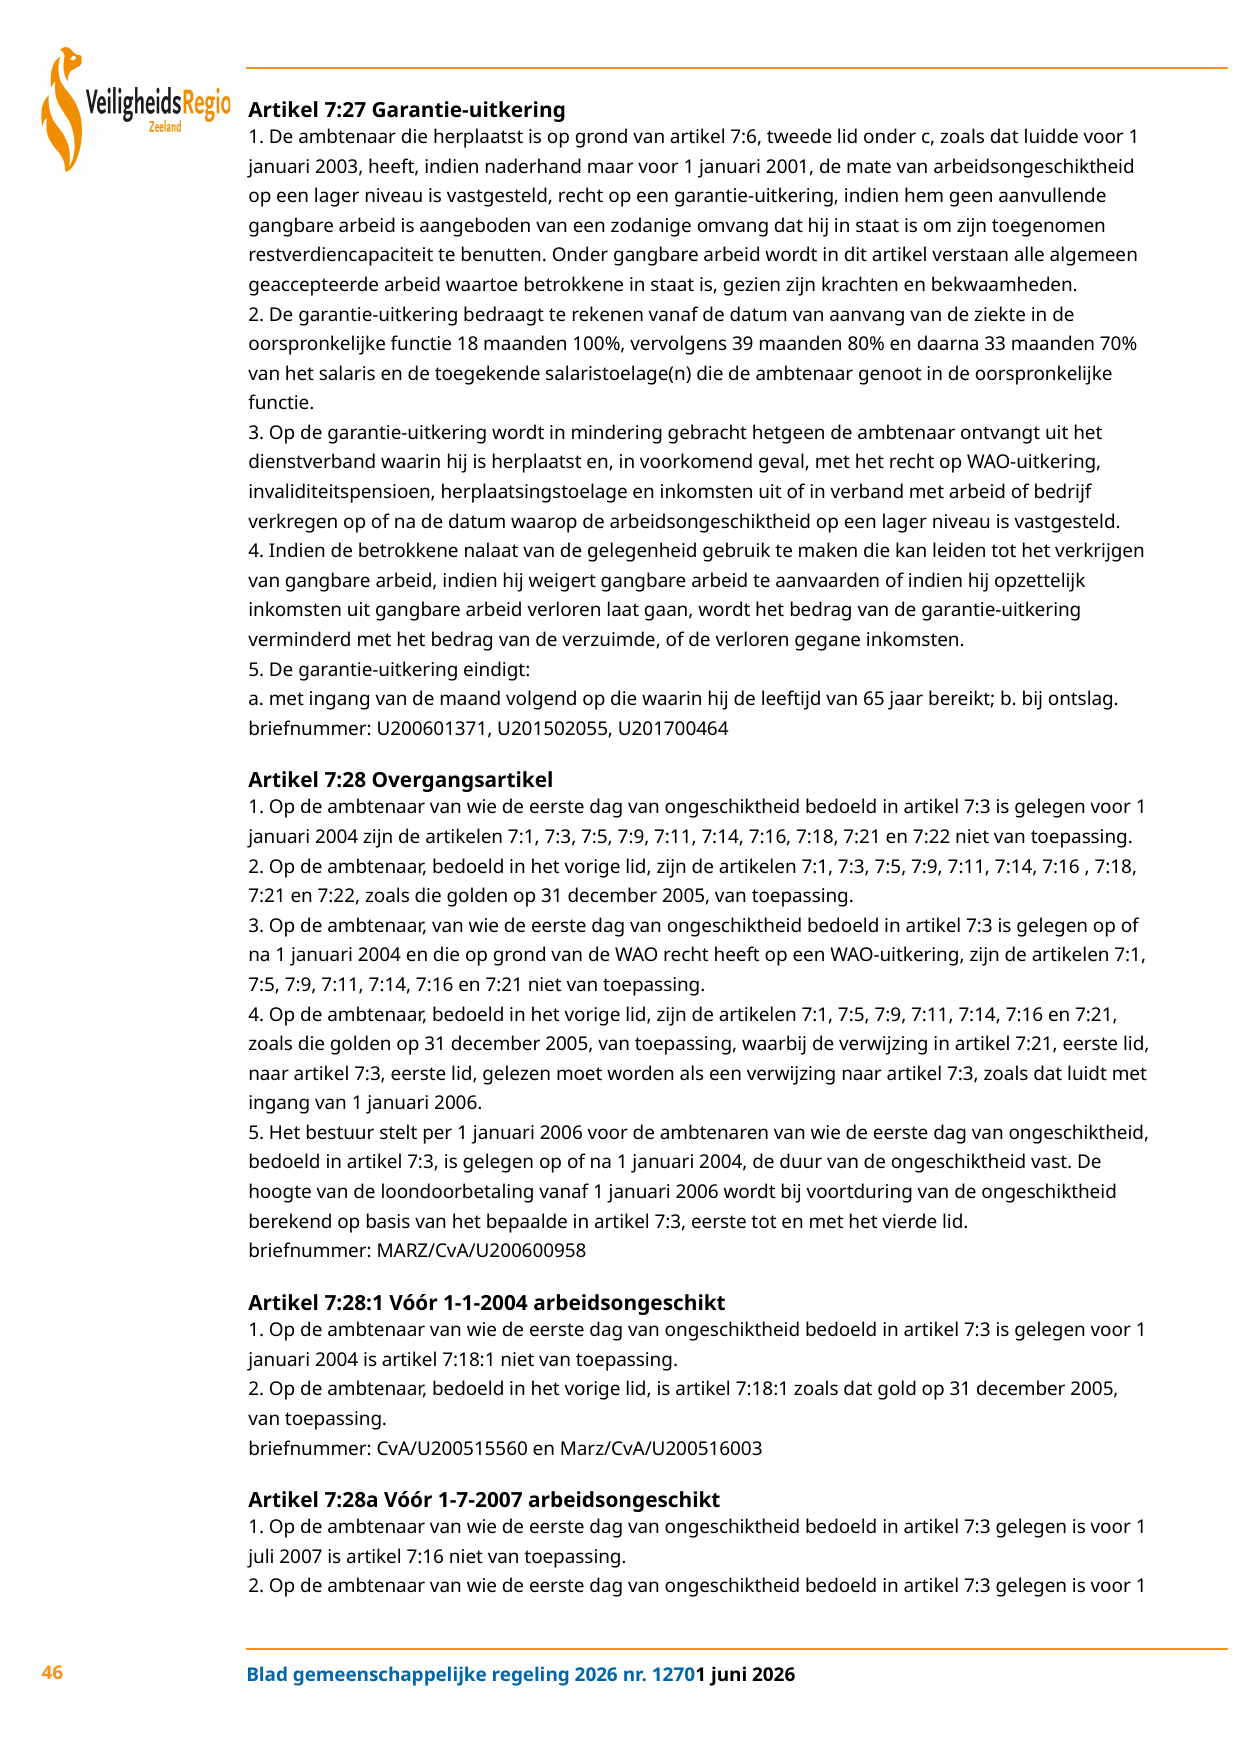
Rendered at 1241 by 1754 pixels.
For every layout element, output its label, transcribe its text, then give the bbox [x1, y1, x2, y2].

text 5. De garantie-uitkering eindigt: [248, 656, 1152, 681]
text 1. Op de ambtenaar van wie de eerste dag van ongeschiktheid bedoeld in artikel 7:3 is gelegen voor 1 januari 2004 zijn de artikelen 7:1, 7:3, 7:5, 7:9, 7:11, 7:14, 7:16, 7:18, 7:21 en 7:22 niet van toepassing. [248, 794, 1152, 849]
text 4. Indien de betrokkene nalaat van de gelegenheid gebruik te maken die kan leiden tot het verkrijgen van gangbare arbeid, indien hij weigert gangbare arbeid te aanvaarden of indien hij opzettelijk inkomsten uit gangbare arbeid verloren laat gaan, wordt het bedrag van de garantie-uitkering verminderd met het bedrag van de verzuimde, of de verloren gegane inkomsten. [248, 537, 1152, 652]
text 2. Op de ambtenaar, bedoeld in het vorige lid, zijn de artikelen 7:1, 7:3, 7:5, 7:9, 7:11, 7:14, 7:16 , 7:18, 7:21 en 7:22, zoals die golden op 31 december 2005, van toepassing. [248, 853, 1152, 908]
text 2. Op de ambtenaar, bedoeld in het vorige lid, is artikel 7:18:1 zoals dat gold op 31 december 2005, van toepassing. [248, 1376, 1152, 1431]
text briefnummer: U200601371, U201502055, U201700464 [248, 715, 1152, 741]
text Artikel 7:27 Garantie-uitkering [248, 95, 1152, 123]
text 3. Op de ambtenaar, van wie de eerste dag van ongeschiktheid bedoeld in artikel 7:3 is gelegen op of na 1 januari 2004 en die op grond van de WAO recht heeft op een WAO-uitkering, zijn de artikelen 7:1, 7:5, 7:9, 7:11, 7:14, 7:16 en 7:21 niet van toepassing. [248, 912, 1152, 997]
text 5. Het bestuur stelt per 1 januari 2006 voor de ambtenaren van wie de eerste dag van ongeschiktheid, bedoeld in artikel 7:3, is gelegen op of na 1 januari 2004, de duur van de ongeschiktheid vast. De hoogte van de loondoorbetaling vanaf 1 januari 2006 wordt bij voortduring van de ongeschiktheid berekend op basis van het bepaalde in artikel 7:3, eerste tot en met het vierde lid. [248, 1119, 1152, 1234]
text 2. Op de ambtenaar van wie de eerste dag van ongeschiktheid bedoeld in artikel 7:3 gelegen is voor 1 [248, 1573, 1152, 1598]
picture [41, 47, 231, 172]
text 1. Op de ambtenaar van wie de eerste dag van ongeschiktheid bedoeld in artikel 7:3 is gelegen voor 1 januari 2004 is artikel 7:18:1 niet van toepassing. [248, 1316, 1152, 1372]
text 4. Op de ambtenaar, bedoeld in het vorige lid, zijn de artikelen 7:1, 7:5, 7:9, 7:11, 7:14, 7:16 en 7:21, zoals die golden op 31 december 2005, van toepassing, waarbij de verwijzing in artikel 7:21, eerste lid, naar artikel 7:3, eerste lid, gelezen moet worden als een verwijzing naar artikel 7:3, zoals dat luidt met ingang van 1 januari 2006. [248, 1001, 1152, 1115]
text Artikel 7:28 Overgangsartikel [248, 765, 1152, 794]
text Artikel 7:28a Vóór 1-7-2007 arbeidsongeschikt [248, 1485, 1152, 1513]
text briefnummer: CvA/U200515560 en Marz/CvA/U200516003 [248, 1435, 1152, 1460]
text 1. Op de ambtenaar van wie de eerste dag van ongeschiktheid bedoeld in artikel 7:3 gelegen is voor 1 juli 2007 is artikel 7:16 niet van toepassing. [248, 1513, 1152, 1569]
text 3. Op de garantie-uitkering wordt in mindering gebracht hetgeen de ambtenaar ontvangt uit het dienstverband waarin hij is herplaatst en, in voorkomend geval, met het recht op WAO-uitkering, invaliditeitspensioen, herplaatsingstoelage en inkomsten uit of in verband met arbeid of bedrijf verkregen op of na de datum waarop de arbeidsongeschiktheid op een lager niveau is vastgesteld. [248, 419, 1152, 533]
text 1. De ambtenaar die herplaatst is op grond van artikel 7:6, tweede lid onder c, zoals dat luidde voor 1 januari 2003, heeft, indien naderhand maar voor 1 januari 2001, de mate van arbeidsongeschiktheid op een lager niveau is vastgesteld, recht op een garantie-uitkering, indien hem geen aanvullende gangbare arbeid is aangeboden van een zodanige omvang dat hij in staat is om zijn toegenomen restverdiencapaciteit te benutten. Onder gangbare arbeid wordt in dit artikel verstaan alle algemeen geaccepteerde arbeid waartoe betrokkene in staat is, gezien zijn krachten en bekwaamheden. [248, 123, 1152, 297]
text Artikel 7:28:1 Vóór 1-1-2004 arbeidsongeschikt [248, 1288, 1152, 1316]
text a. met ingang van de maand volgend op die waarin hij de leeftijd van 65 jaar bereikt; b. bij ontslag. [248, 685, 1152, 711]
text 2. De garantie-uitkering bedraagt te rekenen vanaf de datum van aanvang van de ziekte in de oorspronkelijke functie 18 maanden 100%, vervolgens 39 maanden 80% en daarna 33 maanden 70% van het salaris en de toegekende salaristoelage(n) die de ambtenaar genoot in de oorspronkelijke functie. [248, 301, 1152, 415]
text briefnummer: MARZ/CvA/U200600958 [248, 1237, 1152, 1263]
